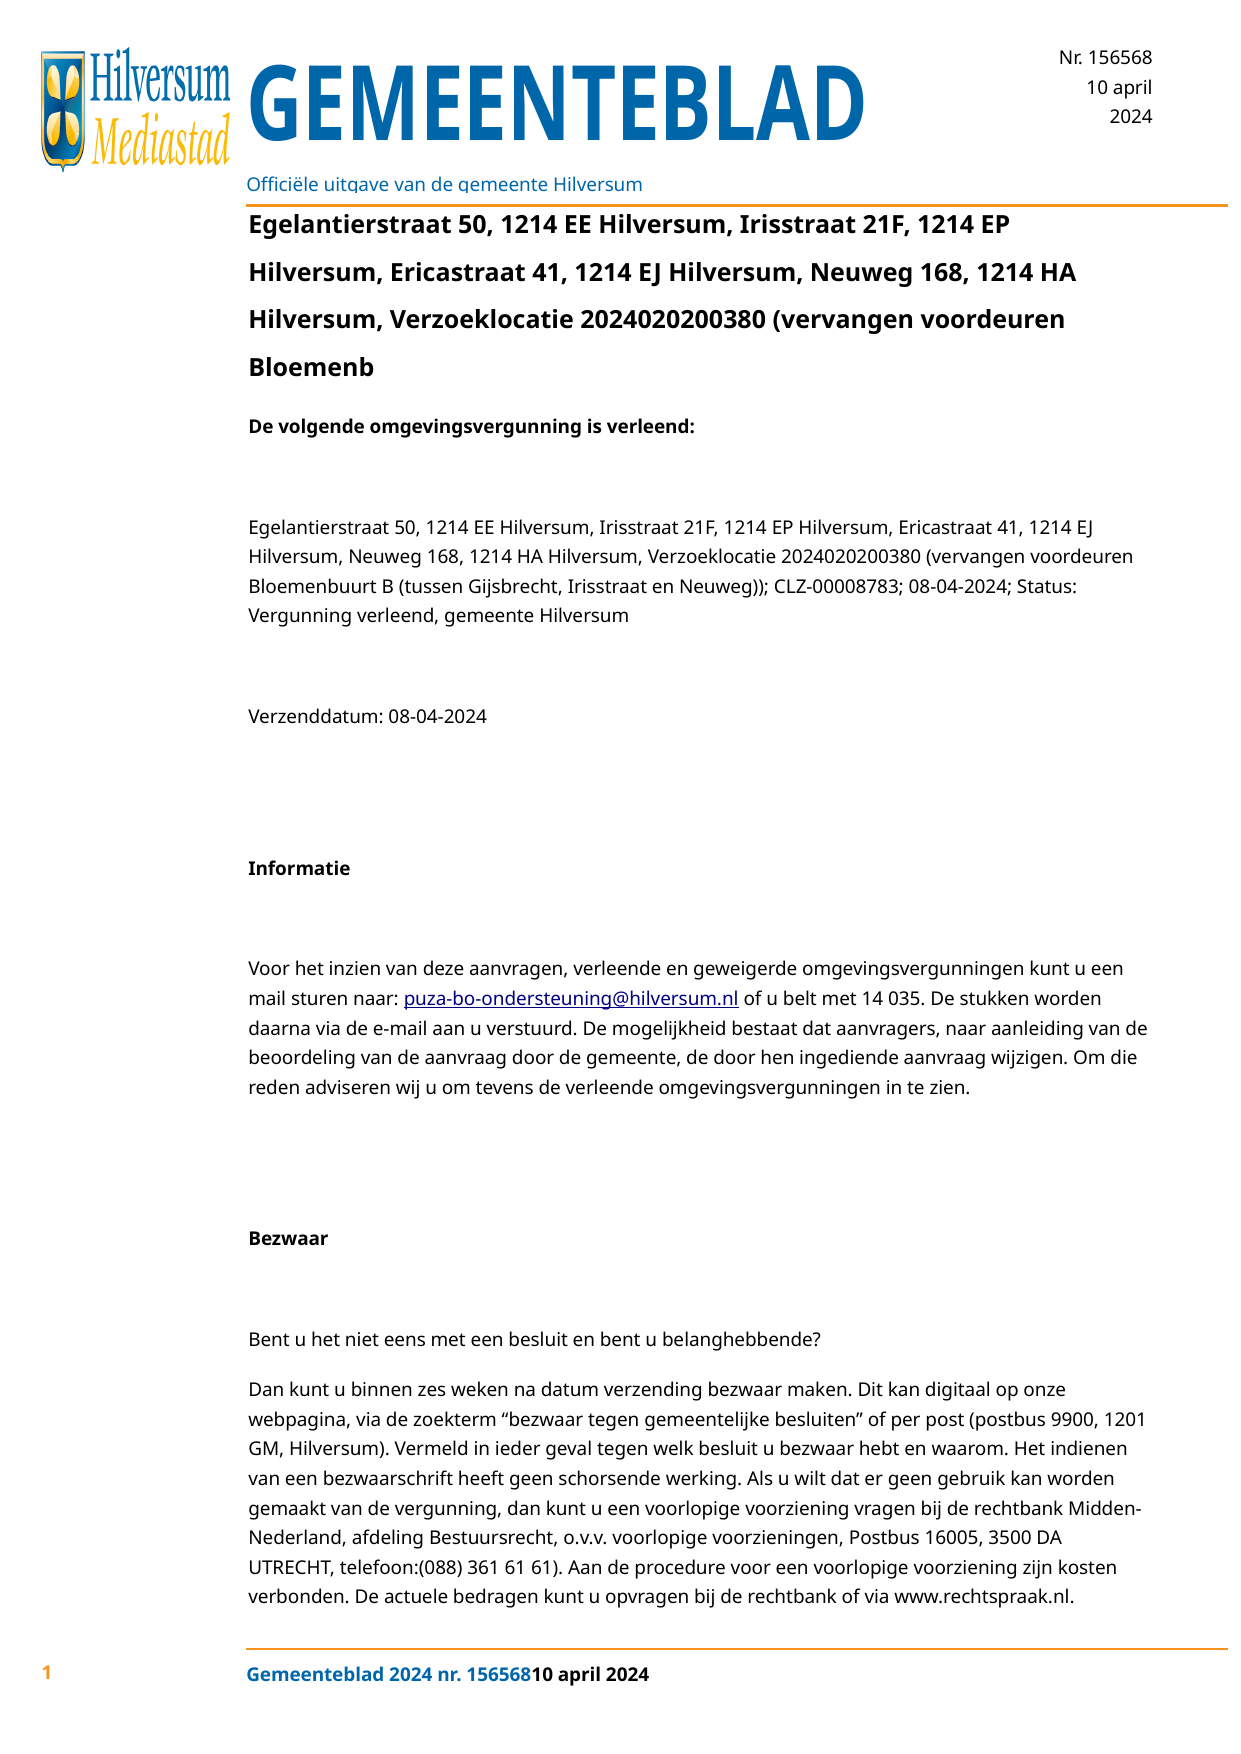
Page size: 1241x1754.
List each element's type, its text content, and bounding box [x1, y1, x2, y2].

text Voor het inzien van deze aanvragen, verleende en geweigerde omgevingsvergunningen kunt u een mail sturen naar: puza-bo-ondersteuning@hilversum.nl of u belt met 14 035. De stukken worden daarna via de e-mail aan u verstuurd. De mogelijkheid bestaat dat aanvragers, naar aanleiding van de beoordeling van de aanvraag door de gemeente, de door hen ingediende aanvraag wijzigen. Om die reden adviseren wij u om tevens de verleende omgevingsvergunningen in te zien. [248, 956, 1152, 1100]
text Egelantierstraat 50, 1214 EE Hilversum, Irisstraat 21F, 1214 EP Hilversum, Ericastraat 41, 1214 EJ Hilversum, Neuweg 168, 1214 HA Hilversum, Verzoeklocatie 2024020200380 (vervangen voordeuren Bloemenb [248, 207, 1152, 384]
text De volgende omgevingsvergunning is verleend: [248, 413, 1152, 439]
text Informatie [248, 855, 1152, 881]
text Verzenddatum: 08-04-2024 [248, 703, 1152, 729]
text Bezwaar [248, 1225, 1152, 1251]
text Egelantierstraat 50, 1214 EE Hilversum, Irisstraat 21F, 1214 EP Hilversum, Ericastraat 41, 1214 EJ Hilversum, Neuweg 168, 1214 HA Hilversum, Verzoeklocatie 2024020200380 (vervangen voordeuren Bloemenbuurt B (tussen Gijsbrecht, Irisstraat en Neuweg)); CLZ-00008783; 08-04-2024; Status: Vergunning verleend, gemeente Hilversum [248, 514, 1152, 628]
text Dan kunt u binnen zes weken na datum verzending bezwaar maken. Dit kan digitaal op onze webpagina, via de zoekterm “bezwaar tegen gemeentelijke besluiten” of per post (postbus 9900, 1201 GM, Hilversum). Vermeld in ieder geval tegen welk besluit u bezwaar hebt en waarom. Het indienen van een bezwaarschrift heeft geen schorsende werking. Als u wilt dat er geen gebruik kan worden gemaakt van de vergunning, dan kunt u een voorlopige voorziening vragen bij de rechtbank Midden-Nederland, afdeling Bestuursrecht, o.v.v. voorlopige voorzieningen, Postbus 16005, 3500 DA UTRECHT, telefoon:(088) 361 61 61). Aan de procedure voor een voorlopige voorziening zijn kosten verbonden. De actuele bedragen kunt u opvragen bij de rechtbank of via www.rechtspraak.nl. [248, 1376, 1152, 1609]
picture [41, 47, 231, 172]
text Bent u het niet eens met een besluit en bent u belanghebbende? [248, 1326, 1152, 1352]
